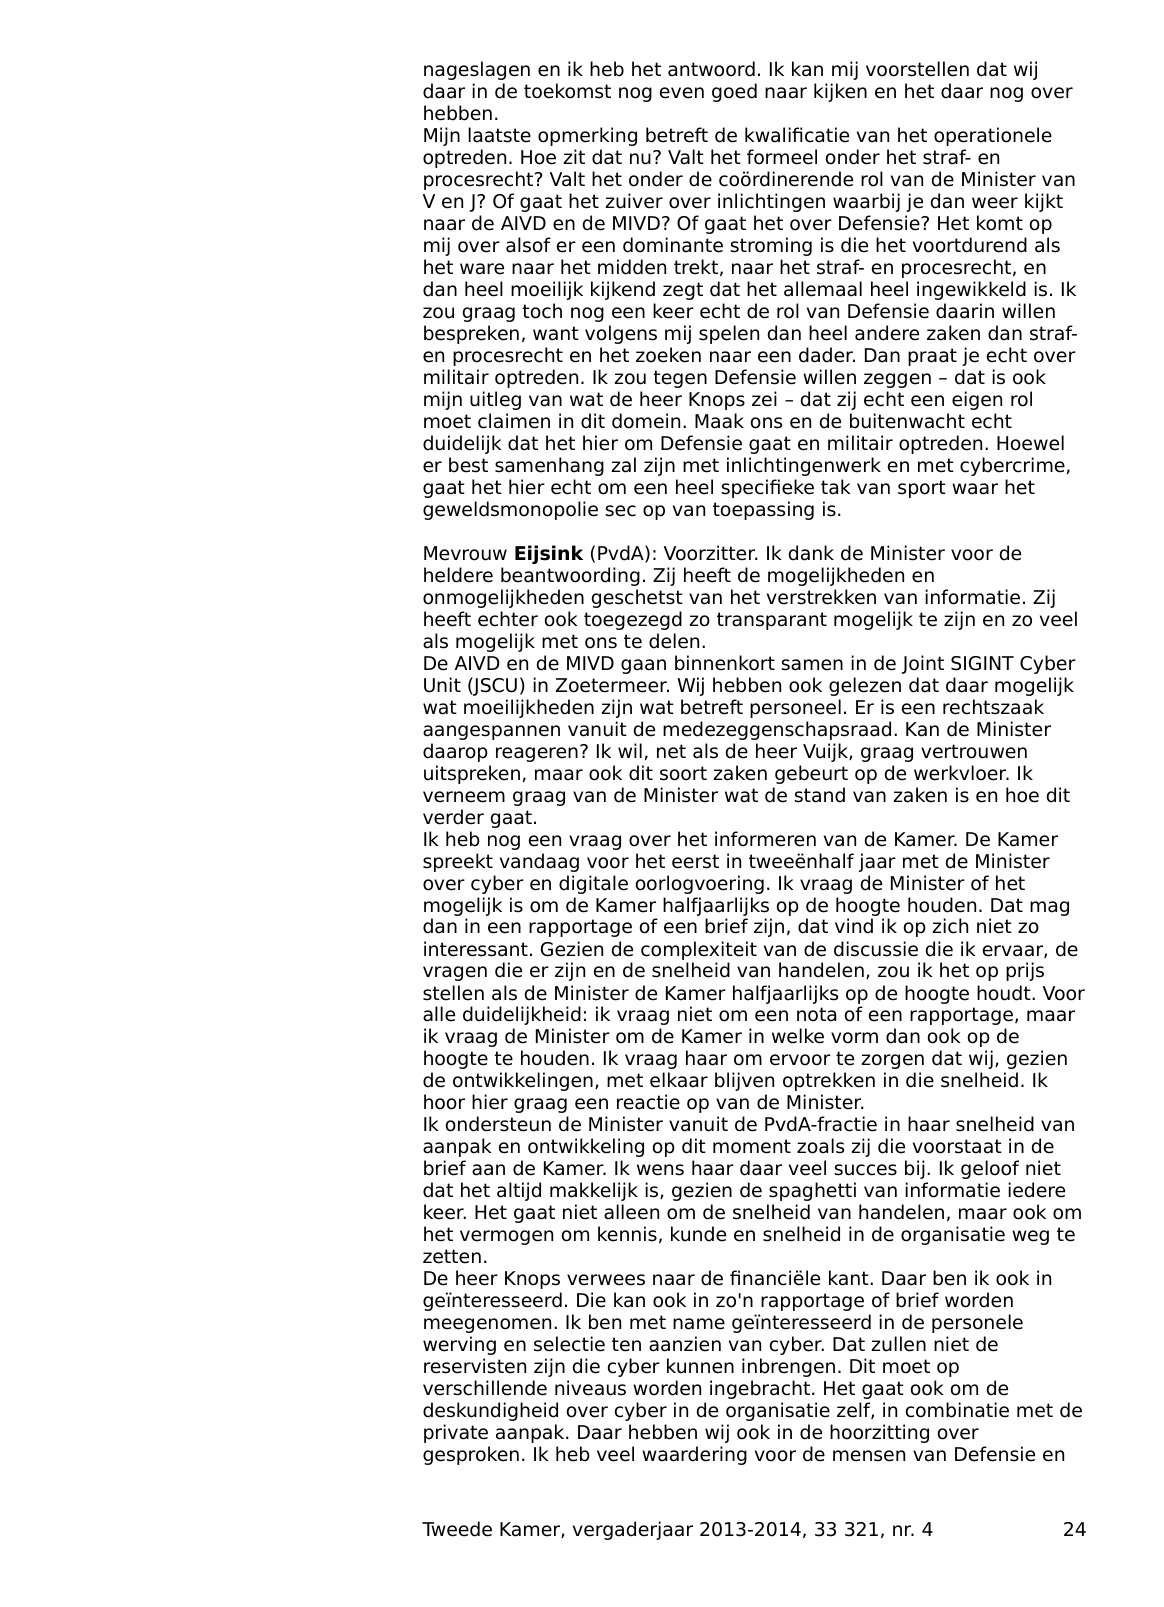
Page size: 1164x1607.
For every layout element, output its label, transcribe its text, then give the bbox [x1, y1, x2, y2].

text De heer Knops verwees naar de financiële kant. Daar ben ik ook in geïnteresseerd. Die kan ook in zo'n rapportage of brief worden meegenomen. Ik ben met name geïnteresseerd in de personele werving en selectie ten aanzien van cyber. Dat zullen niet de reservisten zijn die cyber kunnen inbrengen. Dit moet op verschillende niveaus worden ingebracht. Het gaat ook om de deskundigheid over cyber in de organisatie zelf, in combinatie met de private aanpak. Daar hebben wij ook in de hoorzitting over gesproken. Ik heb veel waardering voor de mensen van Defensie en [422, 1268, 1087, 1466]
text Mijn laatste opmerking betreft de kwalificatie van het operationele optreden. Hoe zit dat nu? Valt het formeel onder het straf- en procesrecht? Valt het onder de coördinerende rol van de Minister van V en J? Of gaat het zuiver over inlichtingen waarbij je dan weer kijkt naar de AIVD en de MIVD? Of gaat het over Defensie? Het komt op mij over alsof er een dominante stroming is die het voortdurend als het ware naar het midden trekt, naar het straf- en procesrecht, en dan heel moeilijk kijkend zegt dat het allemaal heel ingewikkeld is. Ik zou graag toch nog een keer echt de rol van Defensie daarin willen bespreken, want volgens mij spelen dan heel andere zaken dan straf- en procesrecht en het zoeken naar een dader. Dan praat je echt over militair optreden. Ik zou tegen Defensie willen zeggen – dat is ook mijn uitleg van wat de heer Knops zei – dat zij echt een eigen rol moet claimen in dit domein. Maak ons en de buitenwacht echt duidelijk dat het hier om Defensie gaat en militair optreden. Hoewel er best samenhang zal zijn met inlichtingenwerk en met cybercrime, gaat het hier echt om een heel specifieke tak van sport waar het geweldsmonopolie sec op van toepassing is. [422, 125, 1087, 521]
text Mevrouw Eijsink (PvdA): Voorzitter. Ik dank de Minister voor de heldere beantwoording. Zij heeft de mogelijkheden en onmogelijkheden geschetst van het verstrekken van informatie. Zij heeft echter ook toegezegd zo transparant mogelijk te zijn en zo veel als mogelijk met ons te delen. [422, 543, 1087, 653]
text nageslagen en ik heb het antwoord. Ik kan mij voorstellen dat wij daar in de toekomst nog even goed naar kijken en het daar nog over hebben. [422, 59, 1087, 125]
text Ik ondersteun de Minister vanuit de PvdA-fractie in haar snelheid van aanpak en ontwikkeling op dit moment zoals zij die voorstaat in de brief aan de Kamer. Ik wens haar daar veel succes bij. Ik geloof niet dat het altijd makkelijk is, gezien de spaghetti van informatie iedere keer. Het gaat niet alleen om de snelheid van handelen, maar ook om het vermogen om kennis, kunde en snelheid in de organisatie weg te zetten. [422, 1114, 1087, 1268]
text Ik heb nog een vraag over het informeren van de Kamer. De Kamer spreekt vandaag voor het eerst in tweeënhalf jaar met de Minister over cyber en digitale oorlogvoering. Ik vraag de Minister of het mogelijk is om de Kamer halfjaarlijks op de hoogte houden. Dat mag dan in een rapportage of een brief zijn, dat vind ik op zich niet zo interessant. Gezien de complexiteit van de discussie die ik ervaar, de vragen die er zijn en de snelheid van handelen, zou ik het op prijs stellen als de Minister de Kamer halfjaarlijks op de hoogte houdt. Voor alle duidelijkheid: ik vraag niet om een nota of een rapportage, maar ik vraag de Minister om de Kamer in welke vorm dan ook op de hoogte te houden. Ik vraag haar om ervoor te zorgen dat wij, gezien de ontwikkelingen, met elkaar blijven optrekken in die snelheid. Ik hoor hier graag een reactie op van de Minister. [422, 828, 1087, 1114]
text De AIVD en de MIVD gaan binnenkort samen in de Joint SIGINT Cyber Unit (JSCU) in Zoetermeer. Wij hebben ook gelezen dat daar mogelijk wat moeilijkheden zijn wat betreft personeel. Er is een rechtszaak aangespannen vanuit de medezeggenschapsraad. Kan de Minister daarop reageren? Ik wil, net als de heer Vuijk, graag vertrouwen uitspreken, maar ook dit soort zaken gebeurt op de werkvloer. Ik verneem graag van de Minister wat de stand van zaken is en hoe dit verder gaat. [422, 653, 1087, 828]
